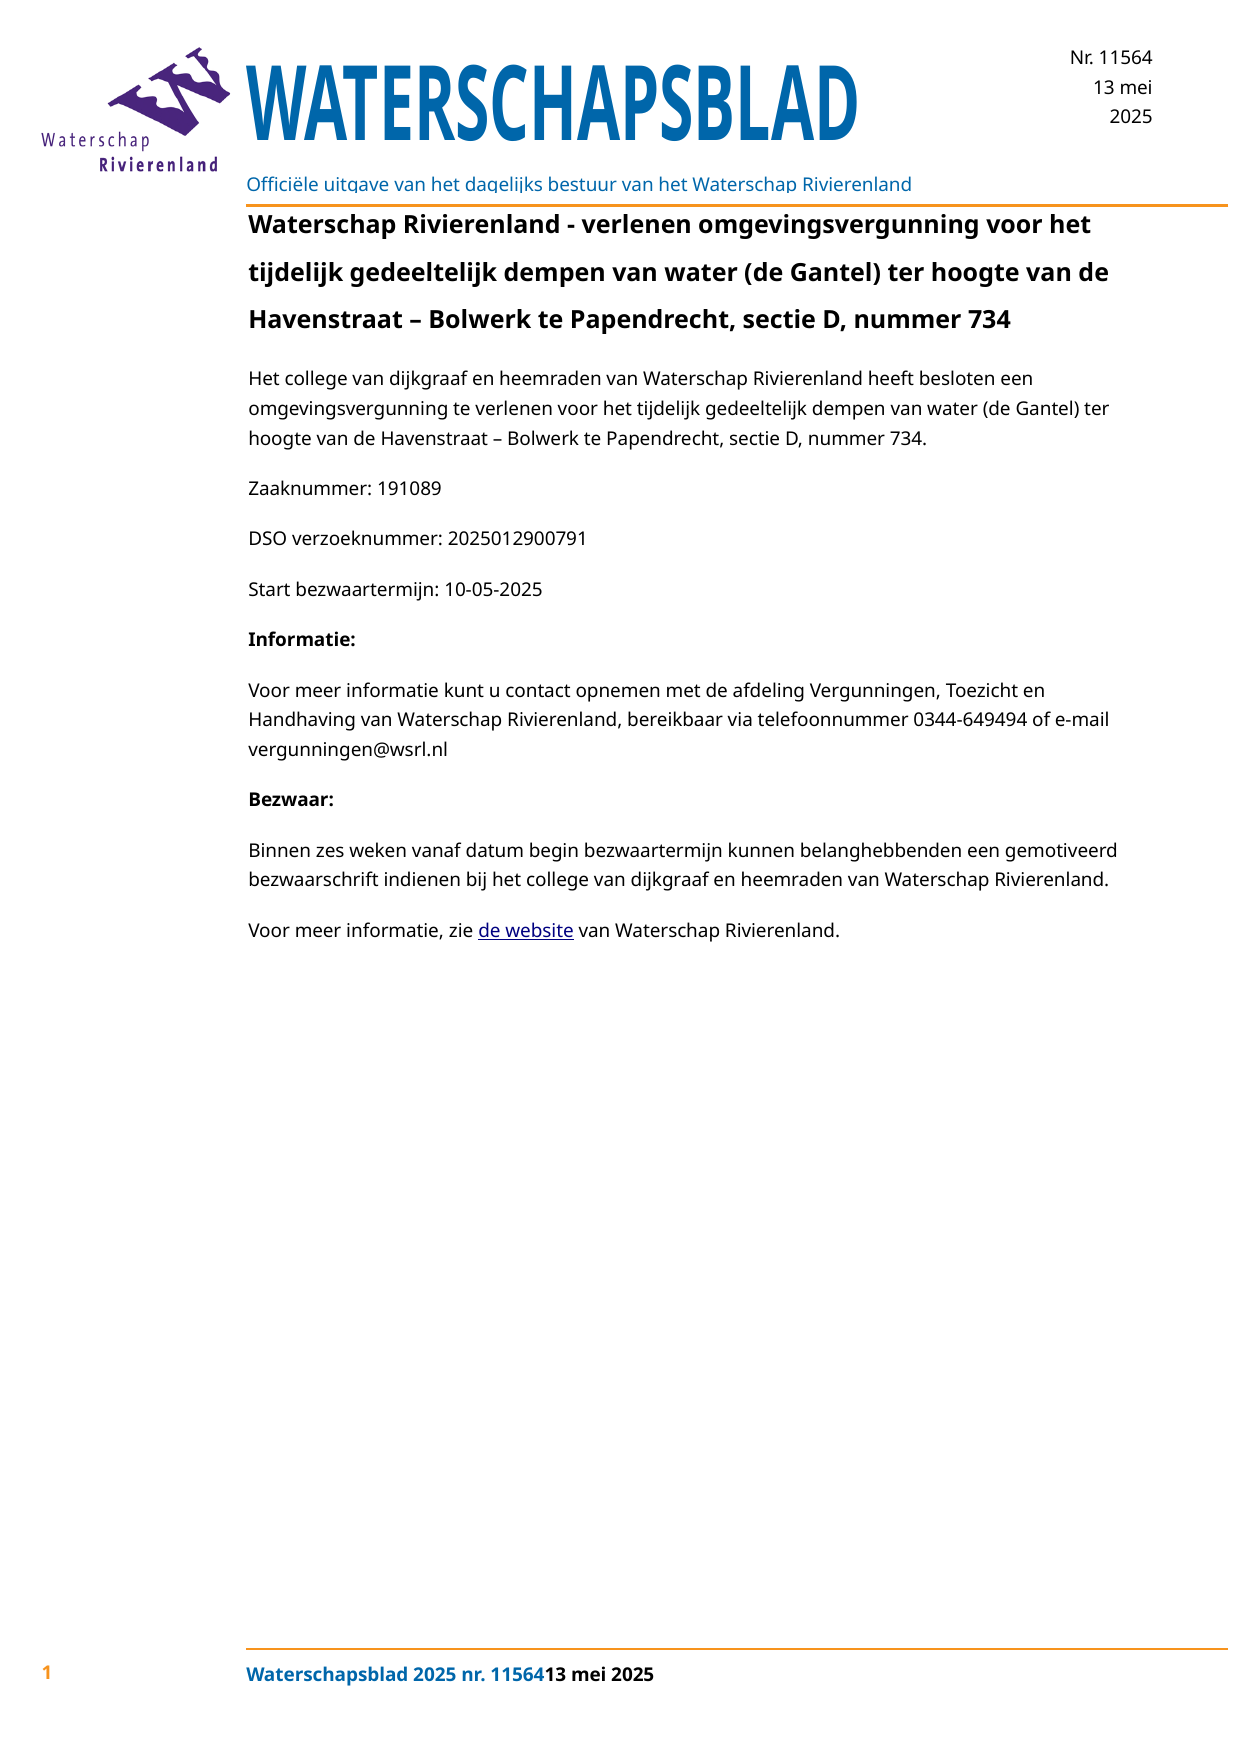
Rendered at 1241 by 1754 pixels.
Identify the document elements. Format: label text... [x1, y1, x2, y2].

text Informatie: [248, 626, 1152, 652]
text Binnen zes weken vanaf datum begin bezwaartermijn kunnen belanghebbenden een gemotiveerd bezwaarschrift indienen bij het college van dijkgraaf en heemraden van Waterschap Rivierenland. [248, 837, 1152, 892]
picture [41, 47, 231, 172]
text Voor meer informatie kunt u contact opnemen met de afdeling Vergunningen, Toezicht en Handhaving van Waterschap Rivierenland, bereikbaar via telefoonnummer 0344-649494 of e-mail vergunningen@wsrl.nl [248, 677, 1152, 762]
text DSO verzoeknummer: 2025012900791 [248, 526, 1152, 551]
text Voor meer informatie, zie de website van Waterschap Rivierenland. [248, 917, 1152, 942]
text Start bezwaartermijn: 10-05-2025 [248, 576, 1152, 602]
text Het college van dijkgraaf en heemraden van Waterschap Rivierenland heeft besloten een omgevingsvergunning te verlenen voor het tijdelijk gedeeltelijk dempen van water (de Gantel) ter hoogte van de Havenstraat – Bolwerk te Papendrecht, sectie D, nummer 734. [248, 366, 1152, 450]
text Zaaknummer: 191089 [248, 475, 1152, 501]
text Waterschap Rivierenland - verlenen omgevingsvergunning voor het tijdelijk gedeeltelijk dempen van water (de Gantel) ter hoogte van de Havenstraat – Bolwerk te Papendrecht, sectie D, nummer 734 [248, 207, 1152, 336]
text Bezwaar: [248, 786, 1152, 812]
